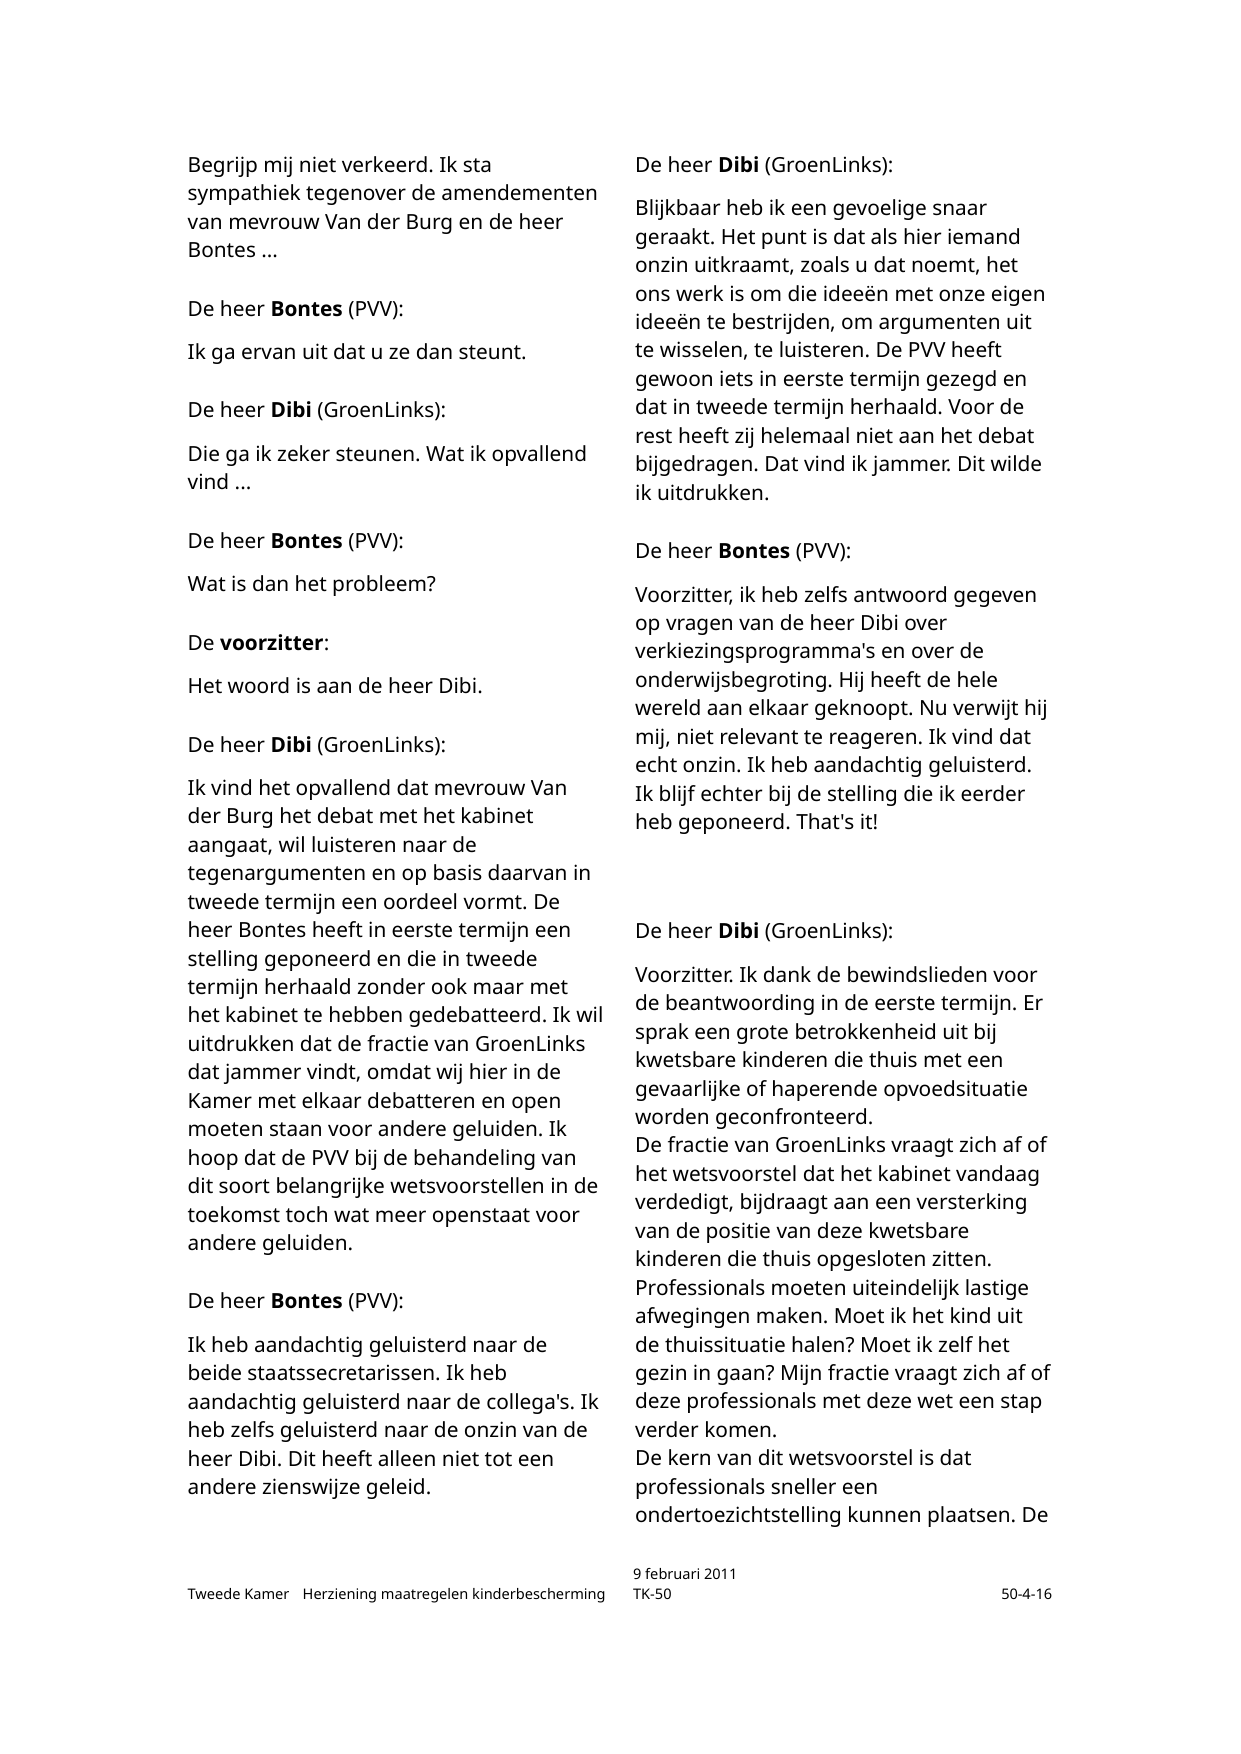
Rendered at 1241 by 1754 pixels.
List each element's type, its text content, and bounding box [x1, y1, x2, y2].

text De heer Bontes (PVV): [187, 1287, 605, 1315]
text De voorzitter: [187, 628, 605, 656]
text Blijkbaar heb ik een gevoelige snaar geraakt. Het punt is dat als hier iemand onzin uitkraamt, zoals u dat noemt, het ons werk is om die ideeën met onze eigen ideeën te bestrijden, om argumenten uit te wisselen, te luisteren. De PVV heeft gewoon iets in eerste termijn gezegd en dat in tweede termijn herhaald. Voor de rest heeft zij helemaal niet aan het debat bijgedragen. Dat vind ik jammer. Dit wilde ik uitdrukken. [635, 193, 1053, 506]
text Voorzitter. Ik dank de bewindslieden voor de beantwoording in de eerste termijn. Er sprak een grote betrokkenheid uit bij kwetsbare kinderen die thuis met een gevaarlijke of haperende opvoedsituatie worden geconfronteerd. [635, 960, 1053, 1131]
text Voorzitter, ik heb zelfs antwoord gegeven op vragen van de heer Dibi over verkiezingsprogramma's en over de onderwijsbegroting. Hij heeft de hele wereld aan elkaar geknoopt. Nu verwijt hij mij, niet relevant te reageren. Ik vind dat echt onzin. Ik heb aandachtig geluisterd. Ik blijf echter bij de stelling die ik eerder heb geponeerd. That's it! [635, 580, 1053, 836]
text De heer Bontes (PVV): [635, 536, 1053, 565]
text De heer Bontes (PVV): [187, 294, 605, 322]
text De heer Dibi (GroenLinks): [635, 150, 1053, 178]
text De heer Dibi (GroenLinks): [187, 730, 605, 758]
text Het woord is aan de heer Dibi. [187, 671, 605, 700]
text De fractie van GroenLinks vraagt zich af of het wetsvoorstel dat het kabinet vandaag verdedigt, bijdraagt aan een versterking van de positie van deze kwetsbare kinderen die thuis opgesloten zitten. Professionals moeten uiteindelijk lastige afwegingen maken. Moet ik het kind uit de thuissituatie halen? Moet ik zelf het gezin in gaan? Mijn fractie vraagt zich af of deze professionals met deze wet een stap verder komen. [635, 1131, 1053, 1443]
text  [635, 866, 1053, 894]
text De heer Bontes (PVV): [187, 526, 605, 554]
text Ik vind het opvallend dat mevrouw Van der Burg het debat met het kabinet aangaat, wil luisteren naar de tegenargumenten en op basis daarvan in tweede termijn een oordeel vormt. De heer Bontes heeft in eerste termijn een stelling geponeerd en die in tweede termijn herhaald zonder ook maar met het kabinet te hebben gedebatteerd. Ik wil uitdrukken dat de fractie van GroenLinks dat jammer vindt, omdat wij hier in de Kamer met elkaar debatteren en open moeten staan voor andere geluiden. Ik hoop dat de PVV bij de behandeling van dit soort belangrijke wetsvoorstellen in de toekomst toch wat meer openstaat voor andere geluiden. [187, 773, 605, 1257]
text De heer Dibi (GroenLinks): [187, 396, 605, 424]
text De heer Dibi (GroenLinks): [635, 917, 1053, 945]
text Wat is dan het probleem? [187, 569, 605, 598]
text Ik heb aandachtig geluisterd naar de beide staatssecretarissen. Ik heb aandachtig geluisterd naar de collega's. Ik heb zelfs geluisterd naar de onzin van de heer Dibi. Dit heeft alleen niet tot een andere zienswijze geleid. [187, 1330, 605, 1501]
text Begrijp mij niet verkeerd. Ik sta sympathiek tegenover de amendementen van mevrouw Van der Burg en de heer Bontes ... [187, 150, 605, 264]
text Ik ga ervan uit dat u ze dan steunt. [187, 337, 605, 366]
text Die ga ik zeker steunen. Wat ik opvallend vind ... [187, 439, 605, 496]
text De kern van dit wetsvoorstel is dat professionals sneller een ondertoezichtstelling kunnen plaatsen. De [635, 1443, 1053, 1529]
